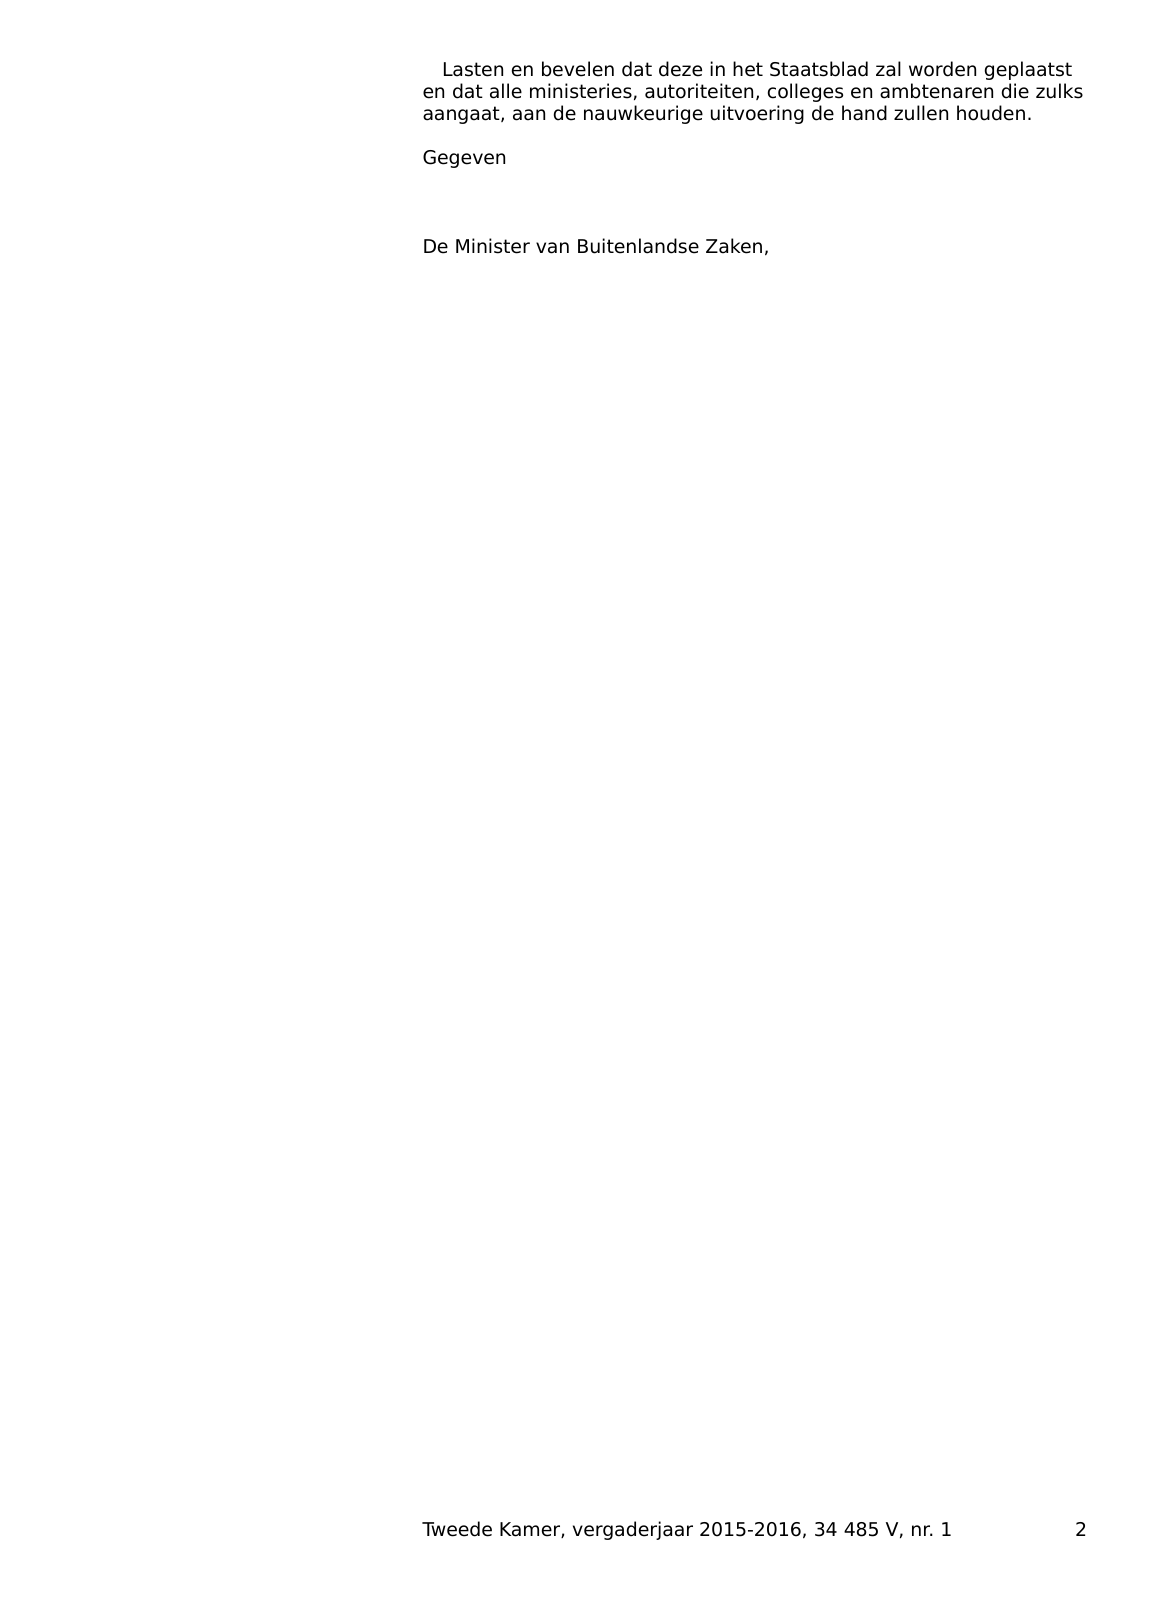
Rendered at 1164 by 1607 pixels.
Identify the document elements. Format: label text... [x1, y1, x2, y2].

text Gegeven [422, 147, 1087, 169]
text Lasten en bevelen dat deze in het Staatsblad zal worden geplaatst en dat alle ministeries, autoriteiten, colleges en ambtenaren die zulks aangaat, aan de nauwkeurige uitvoering de hand zullen houden. [422, 59, 1087, 125]
text De Minister van Buitenlandse Zaken, [422, 236, 1087, 258]
